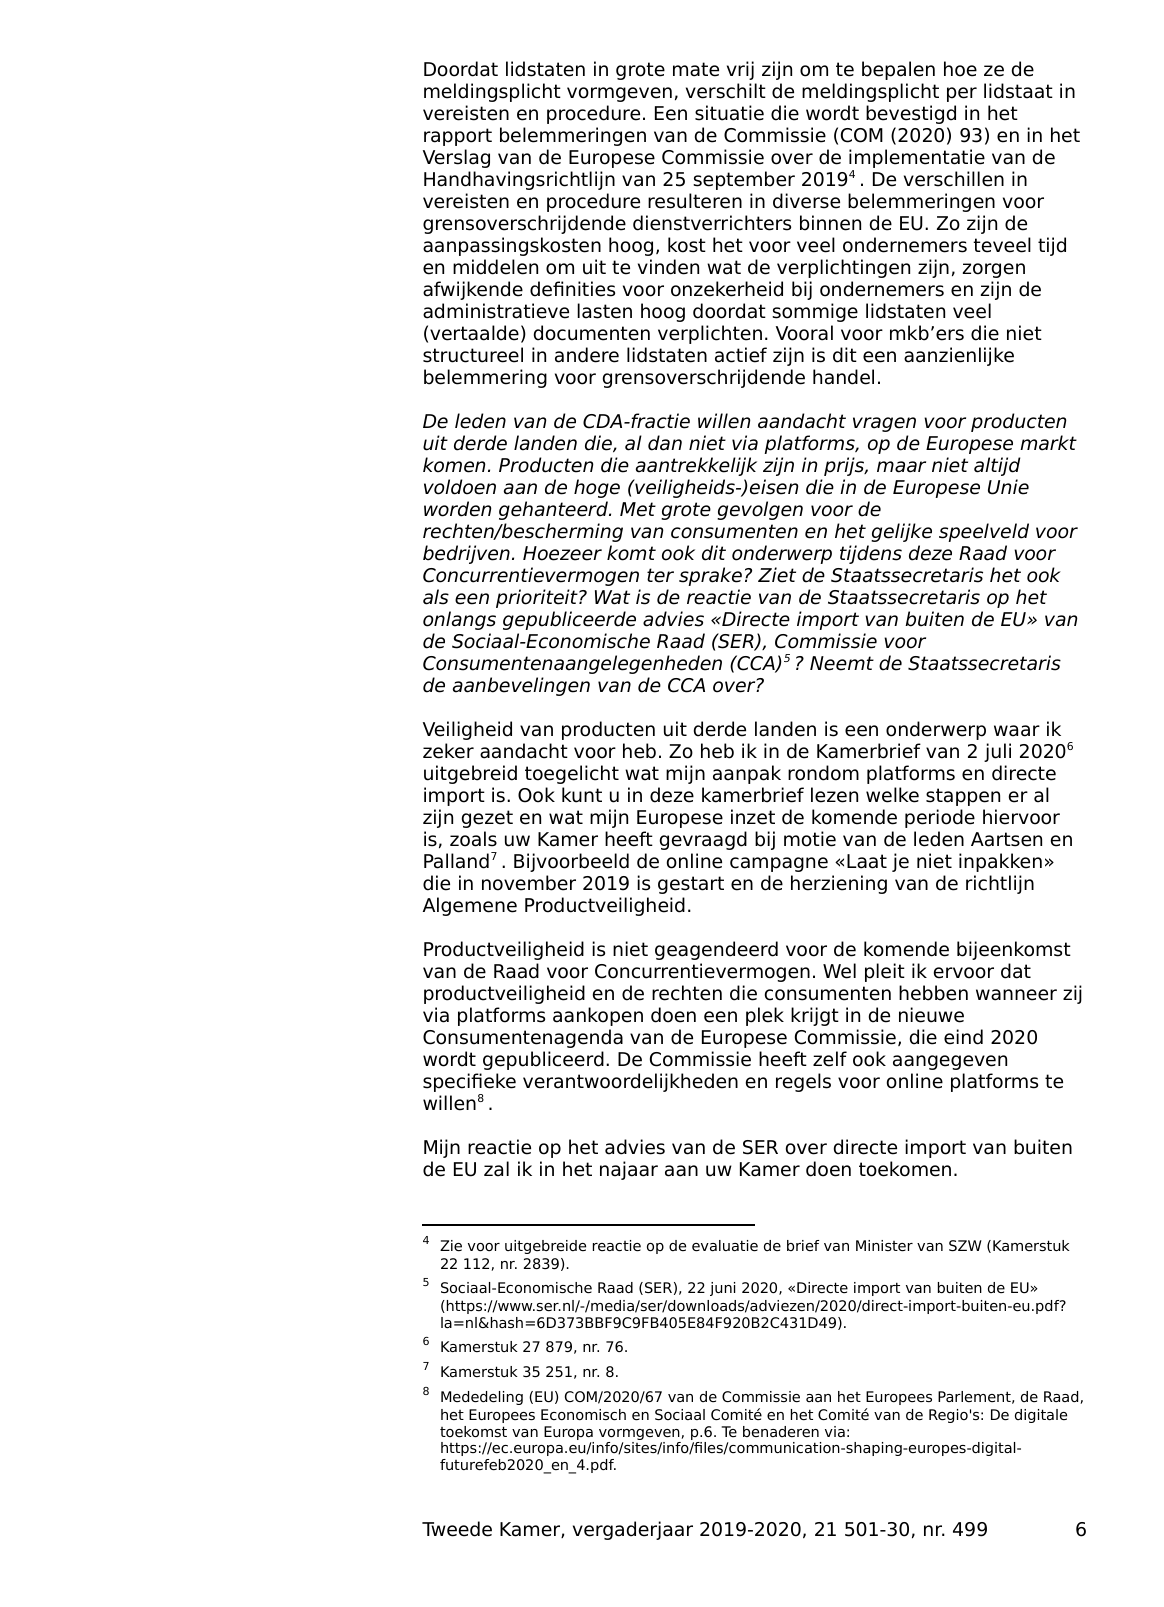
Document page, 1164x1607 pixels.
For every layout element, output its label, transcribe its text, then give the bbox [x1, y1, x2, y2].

text Mededeling (EU) COM/2020/67 van de Commissie aan het Europees Parlement, de Raad, het Europees Economisch en Sociaal Comité en het Comité van de Regio's: De digitale toekomst van Europa vormgeven, p.6. Te benaderen via: https://ec.europa.eu/info/sites/info/files/communication-shaping-europes-digital-futurefeb2020_en_4.pdf. [422, 1385, 1087, 1474]
text Sociaal-Economische Raad (SER), 22 juni 2020, «Directe import van buiten de EU» (https://www.ser.nl/-/media/ser/downloads/adviezen/2020/direct-import-buiten-eu.pdf?la=nl&hash=6D373BBF9C9FB405E84F920B2C431D49). [422, 1276, 1087, 1332]
text Productveiligheid is niet geagendeerd voor de komende bijeenkomst van de Raad voor Concurrentievermogen. Wel pleit ik ervoor dat productveiligheid en de rechten die consumenten hebben wanneer zij via platforms aankopen doen een plek krijgt in de nieuwe Consumentenagenda van de Europese Commissie, die eind 2020 wordt gepubliceerd. De Commissie heeft zelf ook aangegeven specifieke verantwoordelijkheden en regels voor online platforms te willen. [422, 939, 1087, 1115]
text Kamerstuk 35 251, nr. 8. [422, 1360, 1087, 1382]
text Kamerstuk 27 879, nr. 76. [422, 1335, 1087, 1357]
text Veiligheid van producten uit derde landen is een onderwerp waar ik zeker aandacht voor heb. Zo heb ik in de Kamerbrief van 2 juli 2020 uitgebreid toegelicht wat mijn aanpak rondom platforms en directe import is. Ook kunt u in deze kamerbrief lezen welke stappen er al zijn gezet en wat mijn Europese inzet de komende periode hiervoor is, zoals uw Kamer heeft gevraagd bij motie van de leden Aartsen en Palland. Bijvoorbeeld de online campagne «Laat je niet inpakken» die in november 2019 is gestart en de herziening van de richtlijn Algemene Productveiligheid. [422, 719, 1087, 917]
text De leden van de CDA-fractie willen aandacht vragen voor producten uit derde landen die, al dan niet via platforms, op de Europese markt komen. Producten die aantrekkelijk zijn in prijs, maar niet altijd voldoen aan de hoge (veiligheids-)eisen die in de Europese Unie worden gehanteerd. Met grote gevolgen voor de rechten/bescherming van consumenten en het gelijke speelveld voor bedrijven. Hoezeer komt ook dit onderwerp tijdens deze Raad voor Concurrentievermogen ter sprake? Ziet de Staatssecretaris het ook als een prioriteit? Wat is de reactie van de Staatssecretaris op het onlangs gepubliceerde advies «Directe import van buiten de EU» van de Sociaal-Economische Raad (SER), Commissie voor Consumentenaangelegenheden (CCA)? Neemt de Staatssecretaris de aanbevelingen van de CCA over? [422, 411, 1087, 697]
text Doordat lidstaten in grote mate vrij zijn om te bepalen hoe ze de meldingsplicht vormgeven, verschilt de meldingsplicht per lidstaat in vereisten en procedure. Een situatie die wordt bevestigd in het rapport belemmeringen van de Commissie (COM (2020) 93) en in het Verslag van de Europese Commissie over de implementatie van de Handhavingsrichtlijn van 25 september 2019. De verschillen in vereisten en procedure resulteren in diverse belemmeringen voor grensoverschrijdende dienstverrichters binnen de EU. Zo zijn de aanpassingskosten hoog, kost het voor veel ondernemers teveel tijd en middelen om uit te vinden wat de verplichtingen zijn, zorgen afwijkende definities voor onzekerheid bij ondernemers en zijn de administratieve lasten hoog doordat sommige lidstaten veel (vertaalde) documenten verplichten. Vooral voor mkb’ers die niet structureel in andere lidstaten actief zijn is dit een aanzienlijke belemmering voor grensoverschrijdende handel. [422, 59, 1087, 389]
text Zie voor uitgebreide reactie op de evaluatie de brief van Minister van SZW (Kamerstuk 22 112, nr. 2839). [422, 1234, 1087, 1273]
text Mijn reactie op het advies van de SER over directe import van buiten de EU zal ik in het najaar aan uw Kamer doen toekomen. [422, 1137, 1087, 1181]
